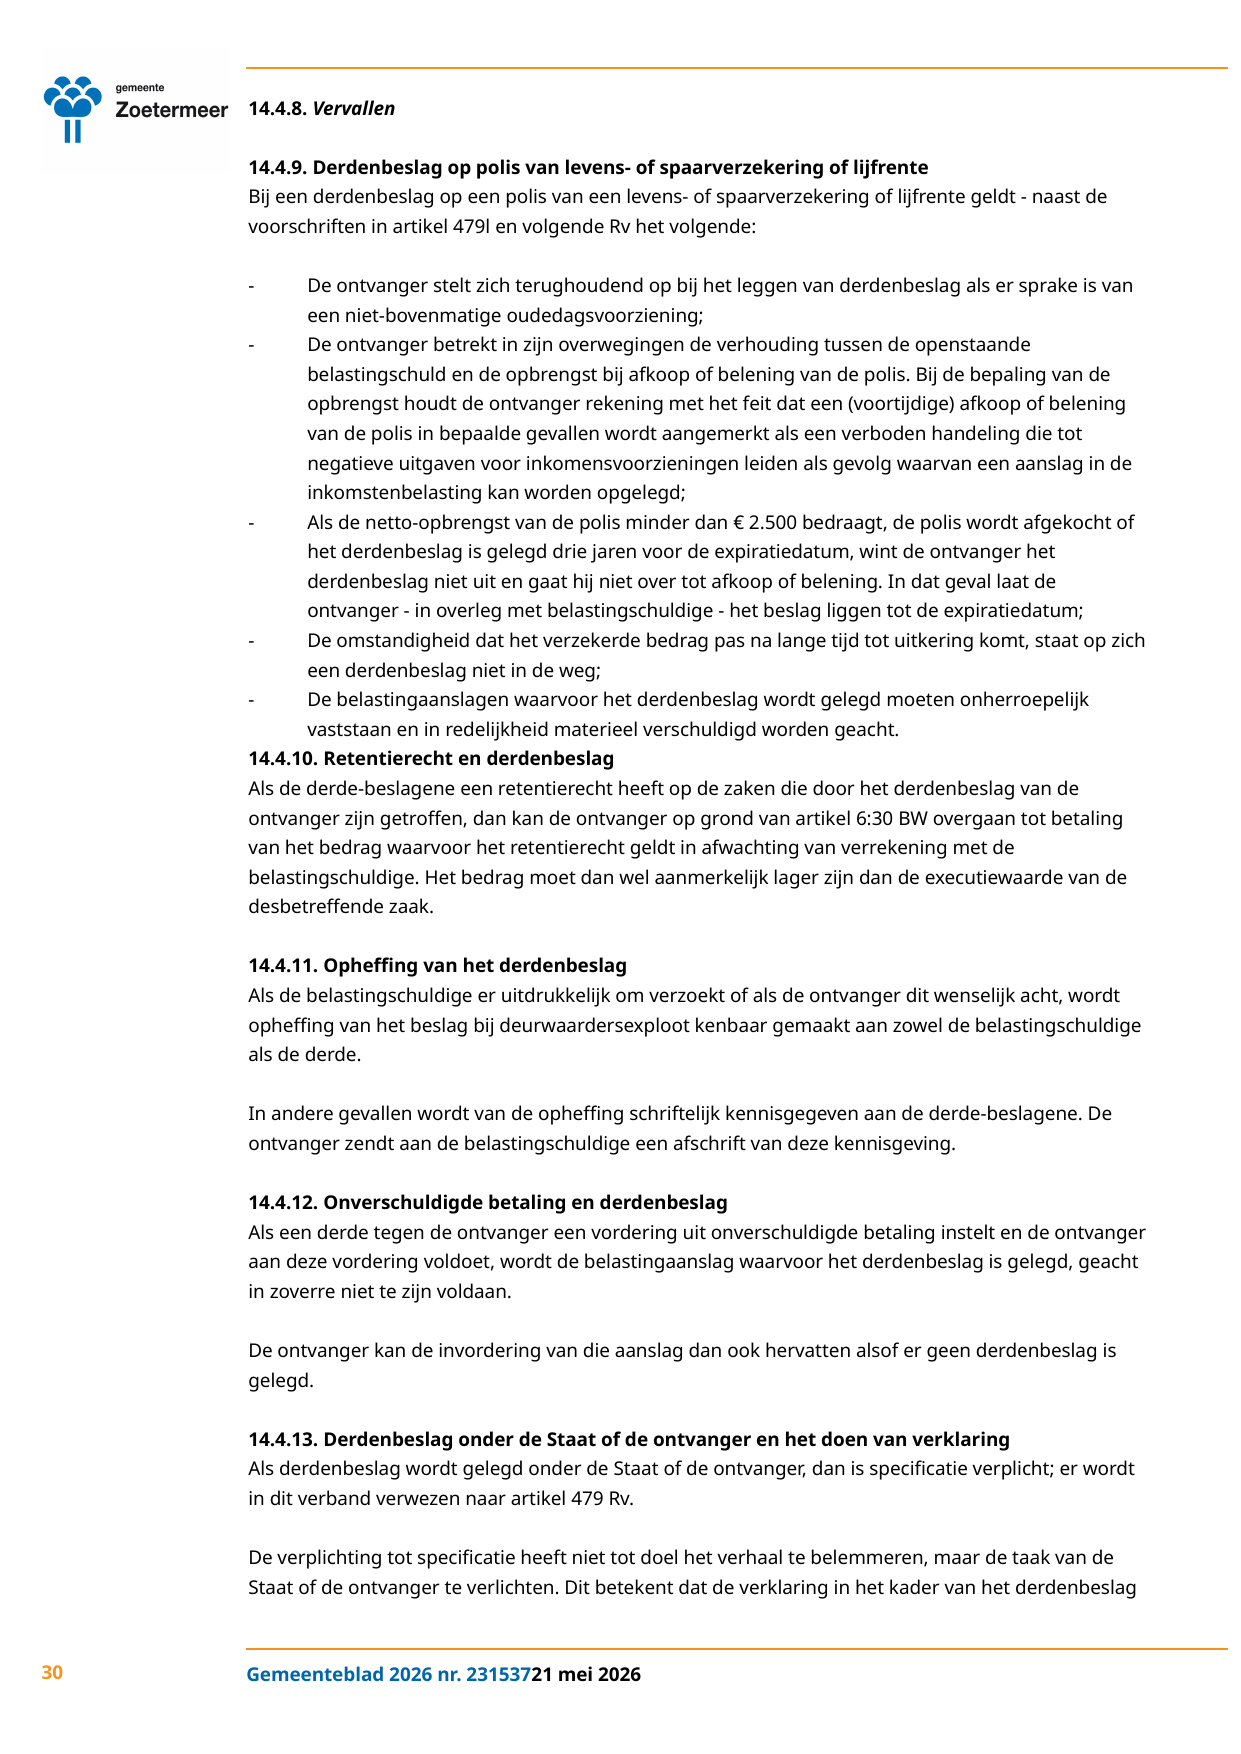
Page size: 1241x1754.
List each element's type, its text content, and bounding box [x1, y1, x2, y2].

list De ontvanger betrekt in zijn overwegingen de verhouding tussen de openstaande belastingschuld en de opbrengst bij afkoop of belening van de polis. Bij de bepaling van de opbrengst houdt de ontvanger rekening met het feit dat een (voortijdige) afkoop of belening van de polis in bepaalde gevallen wordt aangemerkt als een verboden handeling die tot negatieve uitgaven voor inkomensvoorzieningen leiden als gevolg waarvan een aanslag in de inkomstenbelasting kan worden opgelegd; [248, 331, 1152, 505]
text Als de belastingschuldige er uitdrukkelijk om verzoekt of als de ontvanger dit wenselijk acht, wordt opheffing van het beslag bij deurwaardersexploot kenbaar gemaakt aan zowel de belastingschuldige als de derde. [248, 982, 1152, 1067]
list De omstandigheid dat het verzekerde bedrag pas na lange tijd tot uitkering komt, staat op zich een derdenbeslag niet in de weg; [248, 627, 1152, 683]
text Als derdenbeslag wordt gelegd onder de Staat of de ontvanger, dan is specificatie verplicht; er wordt in dit verband verwezen naar artikel 479 Rv. [248, 1456, 1152, 1511]
text 14.4.8. Vervallen [248, 95, 1152, 121]
picture [41, 47, 231, 172]
text Als een derde tegen de ontvanger een vordering uit onverschuldigde betaling instelt en de ontvanger aan deze vordering voldoet, wordt de belastingaanslag waarvoor het derdenbeslag is gelegd, geacht in zoverre niet te zijn voldaan. [248, 1219, 1152, 1304]
text De verplichting tot specificatie heeft niet tot doel het verhaal te belemmeren, maar de taak van de Staat of de ontvanger te verlichten. Dit betekent dat de verklaring in het kader van het derdenbeslag [248, 1544, 1152, 1600]
text Als de derde-beslagene een retentierecht heeft op de zaken die door het derdenbeslag van de ontvanger zijn getroffen, dan kan de ontvanger op grond van artikel 6:30 BW overgaan tot betaling van het bedrag waarvoor het retentierecht geldt in afwachting van verrekening met de belastingschuldige. Het bedrag moet dan wel aanmerkelijk lager zijn dan de executiewaarde van de desbetreffende zaak. [248, 775, 1152, 919]
text 14.4.10. Retentierecht en derdenbeslag [248, 746, 1152, 771]
list Als de netto-opbrengst van de polis minder dan € 2.500 bedraagt, de polis wordt afgekocht of het derdenbeslag is gelegd drie jaren voor de expiratiedatum, wint de ontvanger het derdenbeslag niet uit en gaat hij niet over tot afkoop of belening. In dat geval laat de ontvanger - in overleg met belastingschuldige - het beslag liggen tot de expiratiedatum; [248, 509, 1152, 623]
text Bij een derdenbeslag op een polis van een levens- of spaarverzekering of lijfrente geldt - naast de voorschriften in artikel 479l en volgende Rv het volgende: [248, 183, 1152, 239]
text 14.4.13. Derdenbeslag onder de Staat of de ontvanger en het doen van verklaring [248, 1426, 1152, 1452]
list De ontvanger stelt zich terughoudend op bij het leggen van derdenbeslag als er sprake is van een niet-bovenmatige oudedagsvoorziening; [248, 272, 1152, 328]
text 14.4.9. Derdenbeslag op polis van levens- of spaarverzekering of lijfrente [248, 154, 1152, 180]
text De ontvanger kan de invordering van die aanslag dan ook hervatten alsof er geen derdenbeslag is gelegd. [248, 1337, 1152, 1393]
text 14.4.12. Onverschuldigde betaling en derdenbeslag [248, 1189, 1152, 1215]
text 14.4.11. Opheffing van het derdenbeslag [248, 953, 1152, 978]
list De belastingaanslagen waarvoor het derdenbeslag wordt gelegd moeten onherroepelijk vaststaan en in redelijkheid materieel verschuldigd worden geacht. [248, 686, 1152, 742]
text In andere gevallen wordt van de opheffing schriftelijk kennisgegeven aan de derde-beslagene. De ontvanger zendt aan de belastingschuldige een afschrift van deze kennisgeving. [248, 1101, 1152, 1156]
